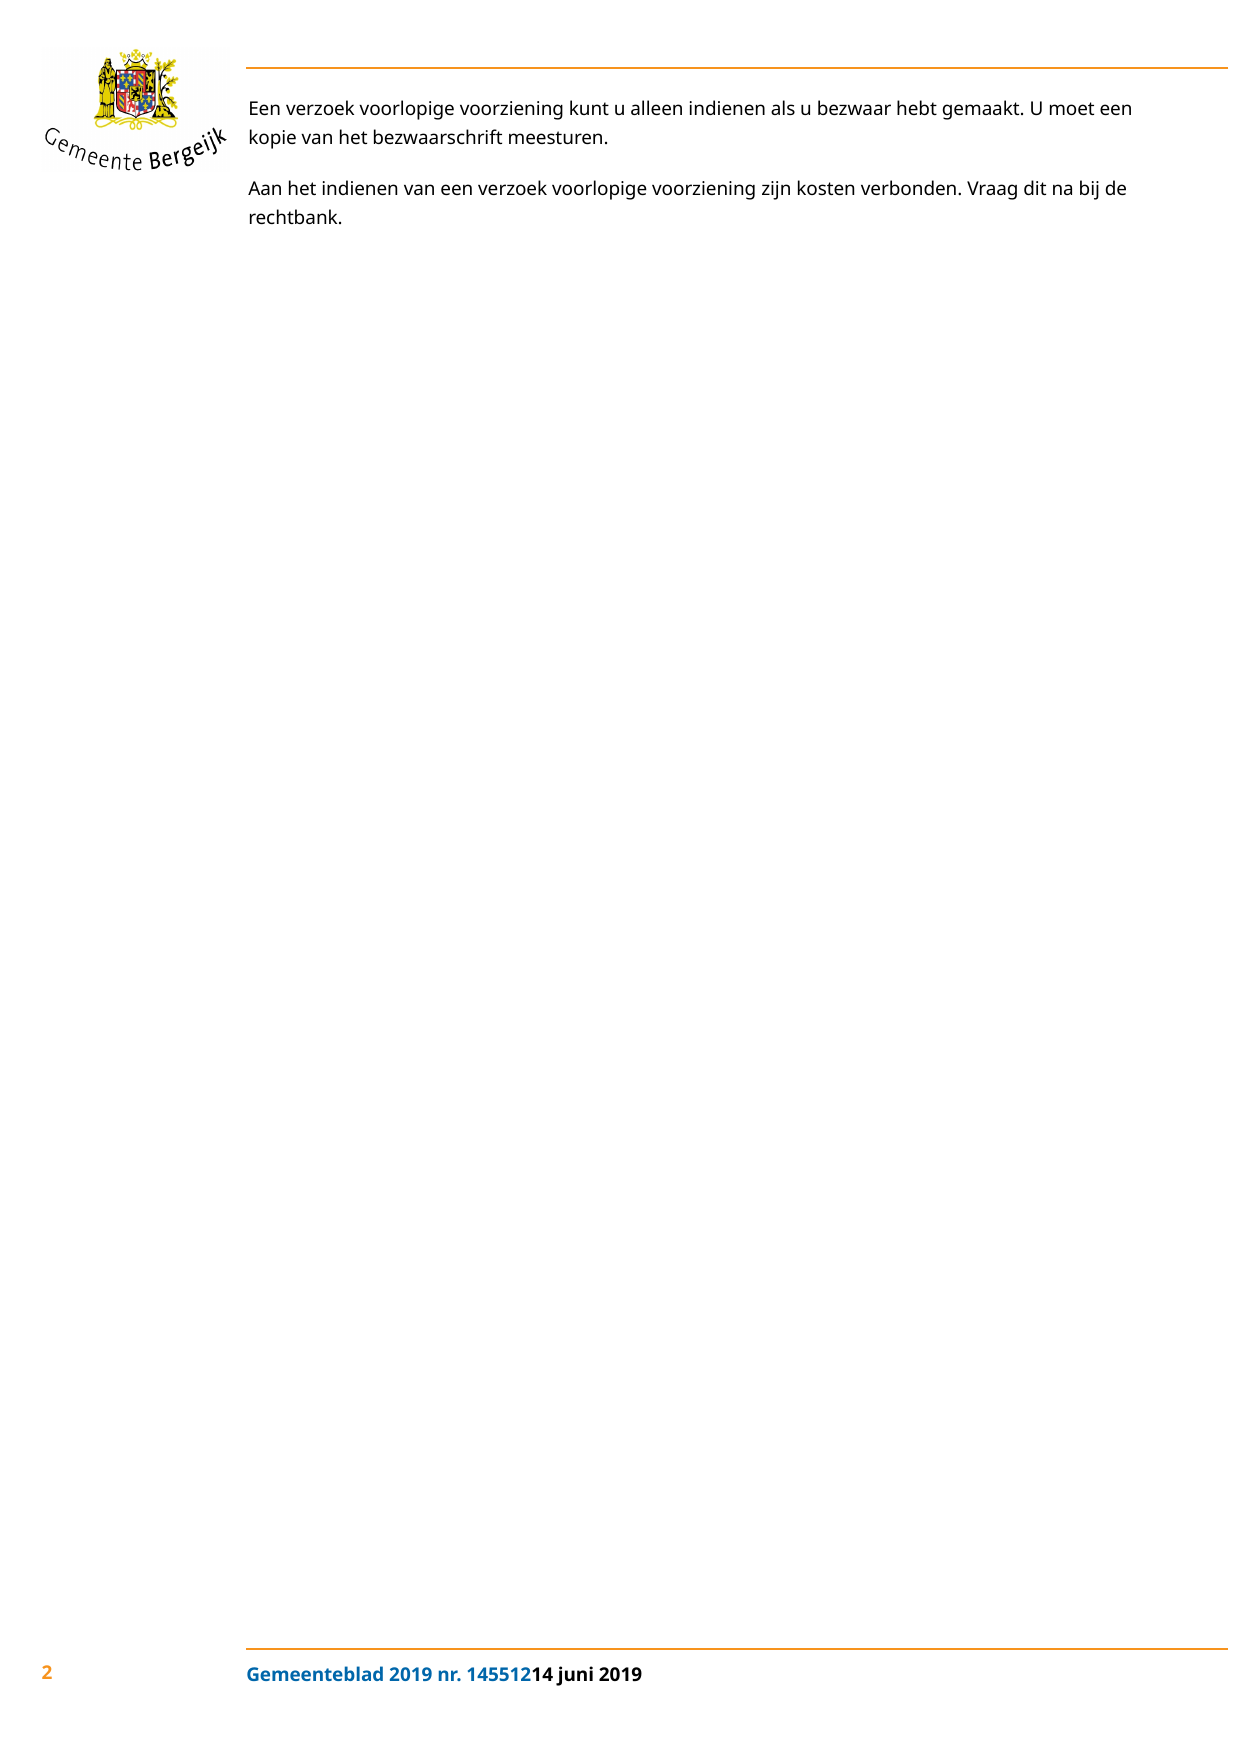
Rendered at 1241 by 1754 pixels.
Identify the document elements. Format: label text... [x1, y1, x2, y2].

picture [41, 47, 231, 172]
text Aan het indienen van een verzoek voorlopige voorziening zijn kosten verbonden. Vraag dit na bij de rechtbank. [248, 175, 1152, 230]
text Een verzoek voorlopige voorziening kunt u alleen indienen als u bezwaar hebt gemaakt. U moet een kopie van het bezwaarschrift meesturen. [248, 95, 1152, 150]
